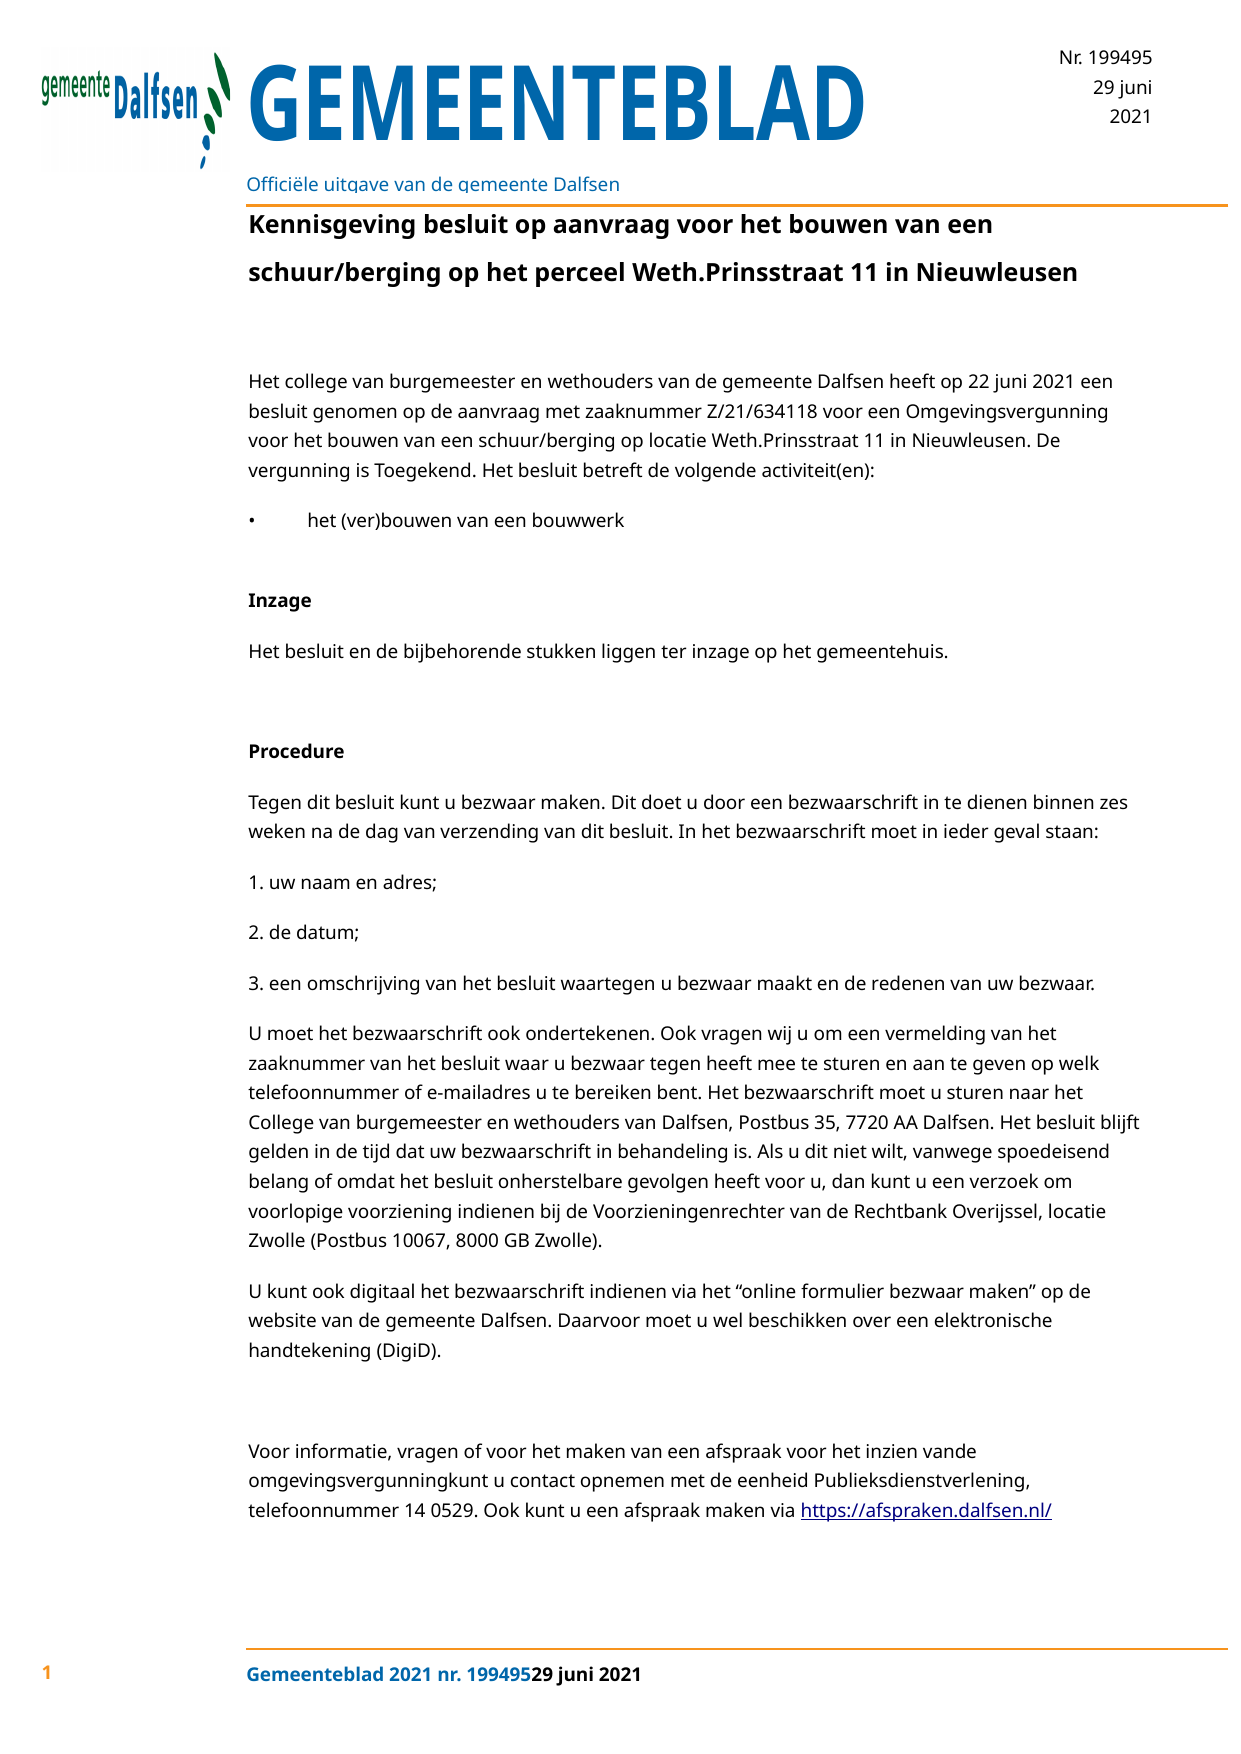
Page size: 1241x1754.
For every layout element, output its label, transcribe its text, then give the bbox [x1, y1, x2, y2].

text U kunt ook digitaal het bezwaarschrift indienen via het “online formulier bezwaar maken” op de website van de gemeente Dalfsen. Daarvoor moet u wel beschikken over een elektronische handtekening (DigiD). [248, 1278, 1152, 1363]
text 1. uw naam en adres; [248, 869, 1152, 895]
picture [41, 47, 231, 172]
text Het besluit en de bijbehorende stukken liggen ter inzage op het gemeentehuis. [248, 638, 1152, 664]
text Kennisgeving besluit op aanvraag voor het bouwen van een schuur/berging op het perceel Weth.Prinsstraat 11 in Nieuwleusen [248, 207, 1152, 288]
text Voor informatie, vragen of voor het maken van een afspraak voor het inzien vande omgevingsvergunningkunt u contact opnemen met de eenheid Publieksdienstverlening, telefoonnummer 14 0529. Ook kunt u een afspraak maken via https://afspraken.dalfsen.nl/ [248, 1438, 1152, 1523]
text U moet het bezwaarschrift ook ondertekenen. Ook vragen wij u om een vermelding van het zaaknummer van het besluit waar u bezwaar tegen heeft mee te sturen en aan te geven op welk telefoonnummer of e-mailadres u te bereiken bent. Het bezwaarschrift moet u sturen naar het College van burgemeester en wethouders van Dalfsen, Postbus 35, 7720 AA Dalfsen. Het besluit blijft gelden in de tijd dat uw bezwaarschrift in behandeling is. Als u dit niet wilt, vanwege spoedeisend belang of omdat het besluit onherstelbare gevolgen heeft voor u, dan kunt u een verzoek om voorlopige voorziening indienen bij de Voorzieningenrechter van de Rechtbank Overijssel, locatie Zwolle (Postbus 10067, 8000 GB Zwolle). [248, 1020, 1152, 1253]
text Het college van burgemeester en wethouders van de gemeente Dalfsen heeft op 22 juni 2021 een besluit genomen op de aanvraag met zaaknummer Z/21/634118 voor een Omgevingsvergunning voor het bouwen van een schuur/berging op locatie Weth.Prinsstraat 11 in Nieuwleusen. De vergunning is Toegekend. Het besluit betreft de volgende activiteit(en): [248, 368, 1152, 483]
text Procedure [248, 739, 1152, 764]
list het (ver)bouwen van een bouwwerk [248, 507, 1152, 533]
text Inzage [248, 587, 1152, 613]
text 3. een omschrijving van het besluit waartegen u bezwaar maakt en de redenen van uw bezwaar. [248, 970, 1152, 996]
text Tegen dit besluit kunt u bezwaar maken. Dit doet u door een bezwaarschrift in te dienen binnen zes weken na de dag van verzending van dit besluit. In het bezwaarschrift moet in ieder geval staan: [248, 789, 1152, 844]
text 2. de datum; [248, 919, 1152, 945]
